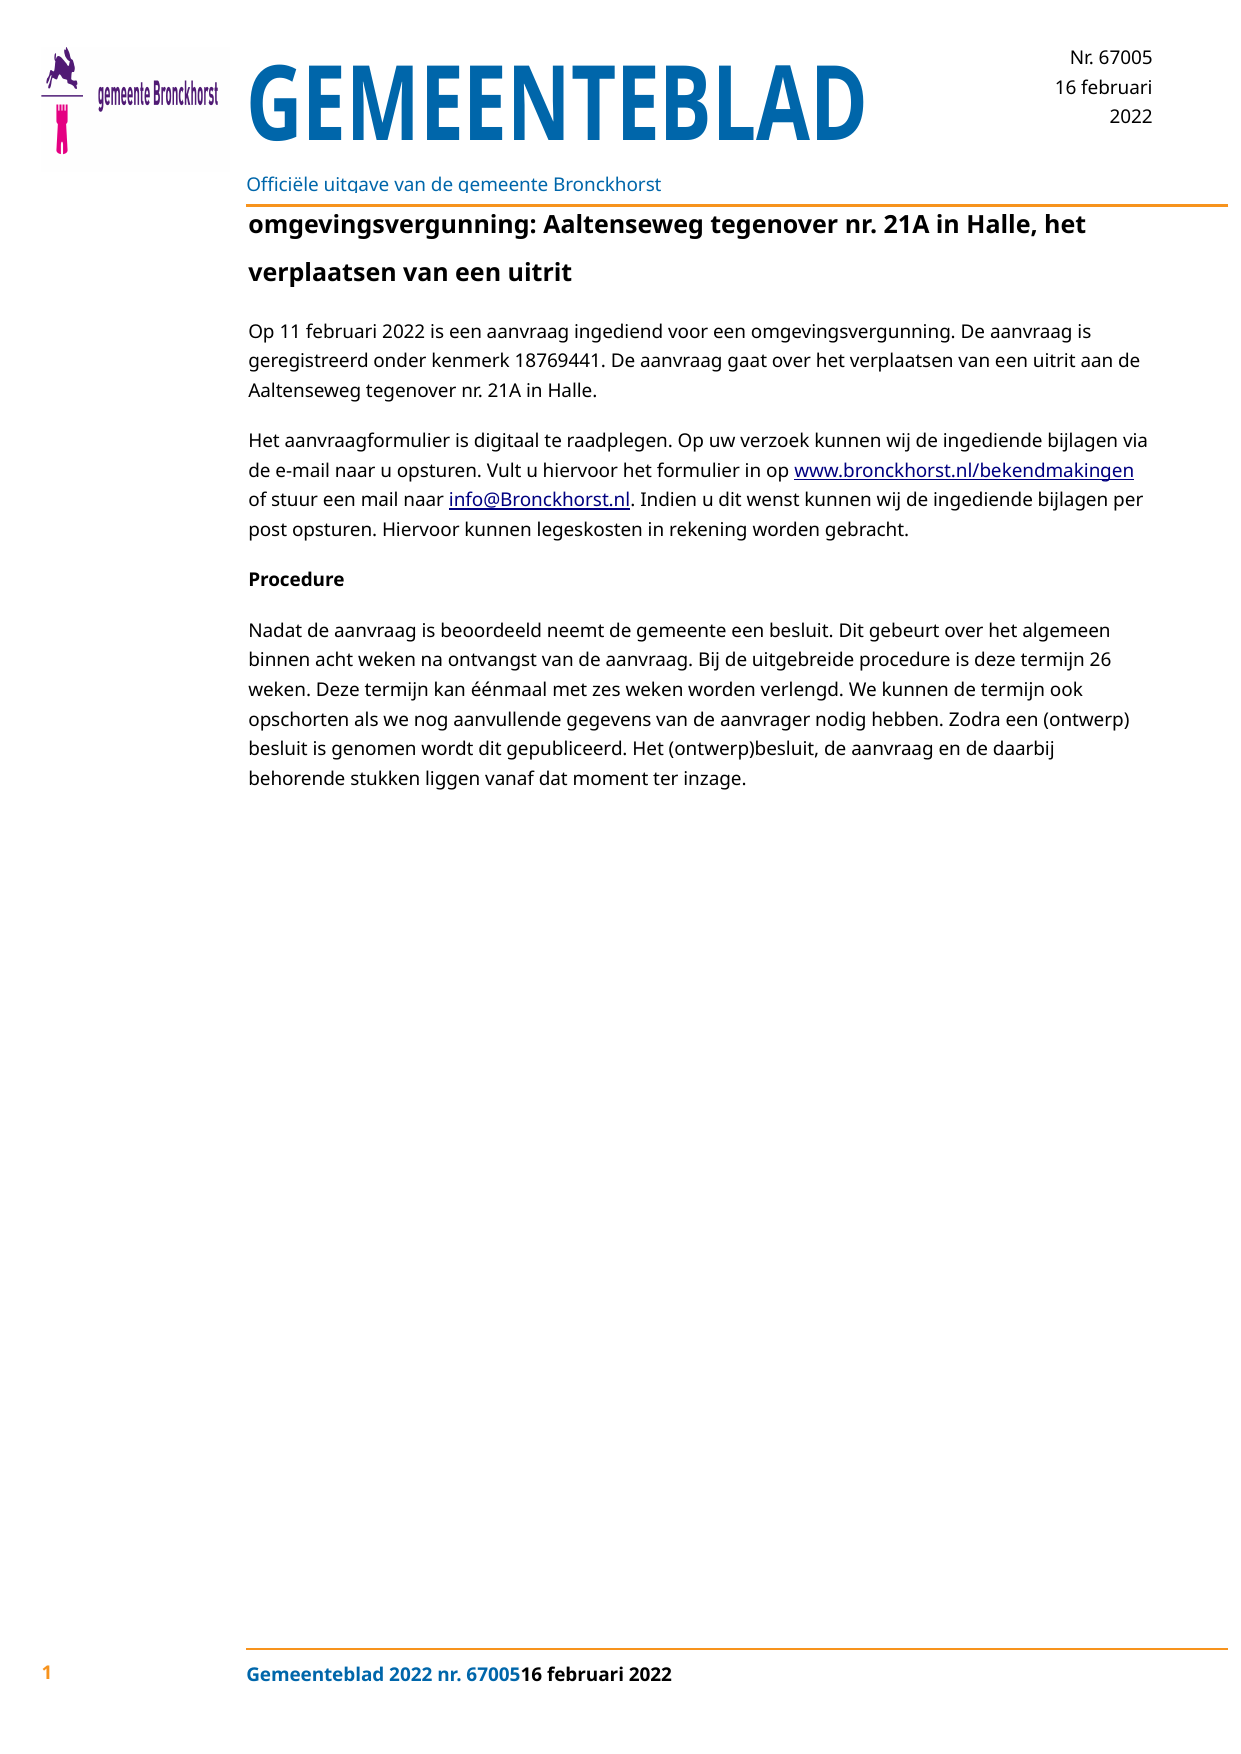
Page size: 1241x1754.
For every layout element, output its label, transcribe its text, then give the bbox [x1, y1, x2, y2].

text omgevingsvergunning: Aaltenseweg tegenover nr. 21A in Halle, het verplaatsen van een uitrit [248, 207, 1152, 288]
text Procedure [248, 567, 1152, 592]
text Op 11 februari 2022 is een aanvraag ingediend voor een omgevingsvergunning. De aanvraag is geregistreerd onder kenmerk 18769441. De aanvraag gaat over het verplaatsen van een uitrit aan de Aaltenseweg tegenover nr. 21A in Halle. [248, 318, 1152, 403]
text Het aanvraagformulier is digitaal te raadplegen. Op uw verzoek kunnen wij de ingediende bijlagen via de e-mail naar u opsturen. Vult u hiervoor het formulier in op www.bronckhorst.nl/bekendmakingen of stuur een mail naar info@Bronckhorst.nl. Indien u dit wenst kunnen wij de ingediende bijlagen per post opsturen. Hiervoor kunnen legeskosten in rekening worden gebracht. [248, 427, 1152, 542]
text Nadat de aanvraag is beoordeeld neemt de gemeente een besluit. Dit gebeurt over het algemeen binnen acht weken na ontvangst van de aanvraag. Bij de uitgebreide procedure is deze termijn 26 weken. Deze termijn kan éénmaal met zes weken worden verlengd. We kunnen de termijn ook opschorten als we nog aanvullende gegevens van de aanvrager nodig hebben. Zodra een (ontwerp) besluit is genomen wordt dit gepubliceerd. Het (ontwerp)besluit, de aanvraag en de daarbij behorende stukken liggen vanaf dat moment ter inzage. [248, 617, 1152, 791]
picture [41, 47, 231, 172]
